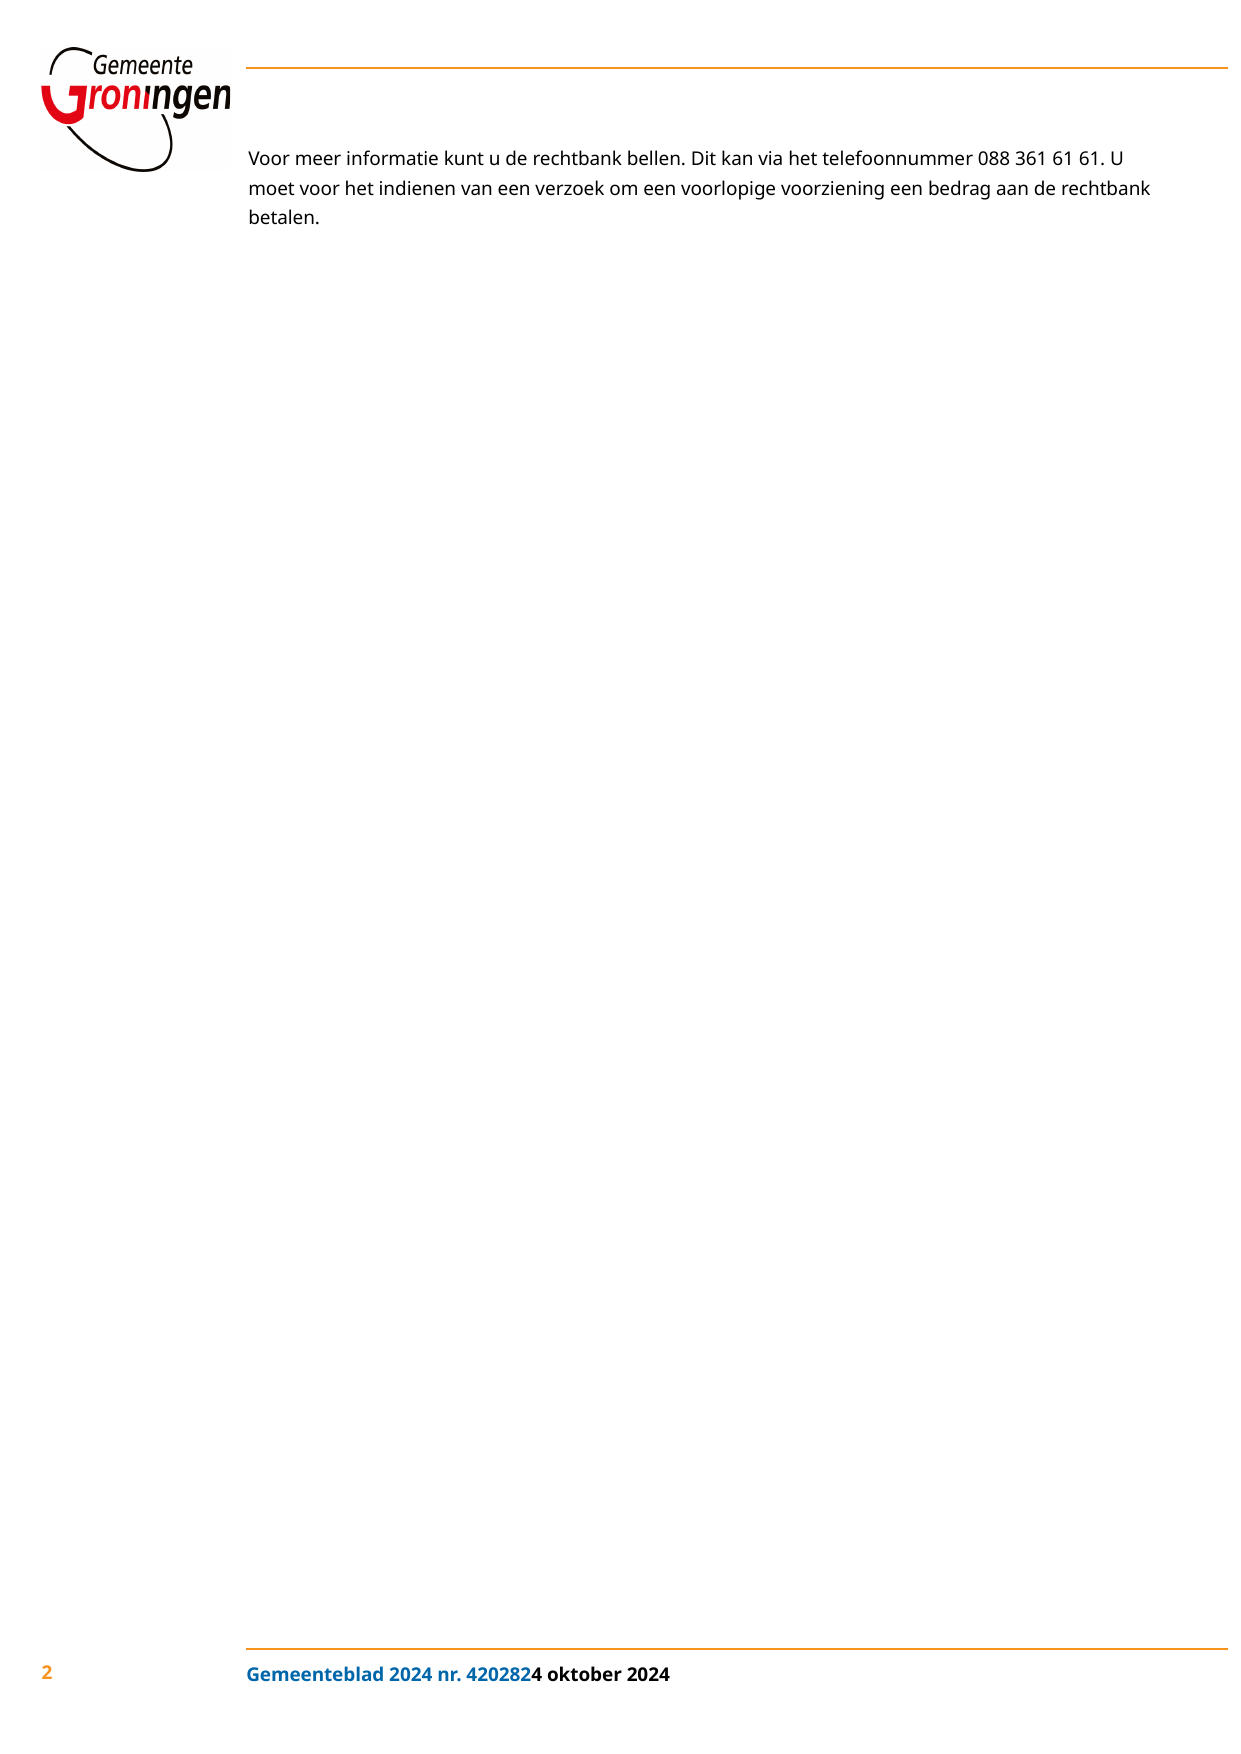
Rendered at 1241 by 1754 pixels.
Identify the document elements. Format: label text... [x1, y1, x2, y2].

text Voor meer informatie kunt u de rechtbank bellen. Dit kan via het telefoonnummer 088 361 61 61. U moet voor het indienen van een verzoek om een voorlopige voorziening een bedrag aan de rechtbank betalen. [248, 145, 1152, 230]
picture [41, 47, 231, 172]
